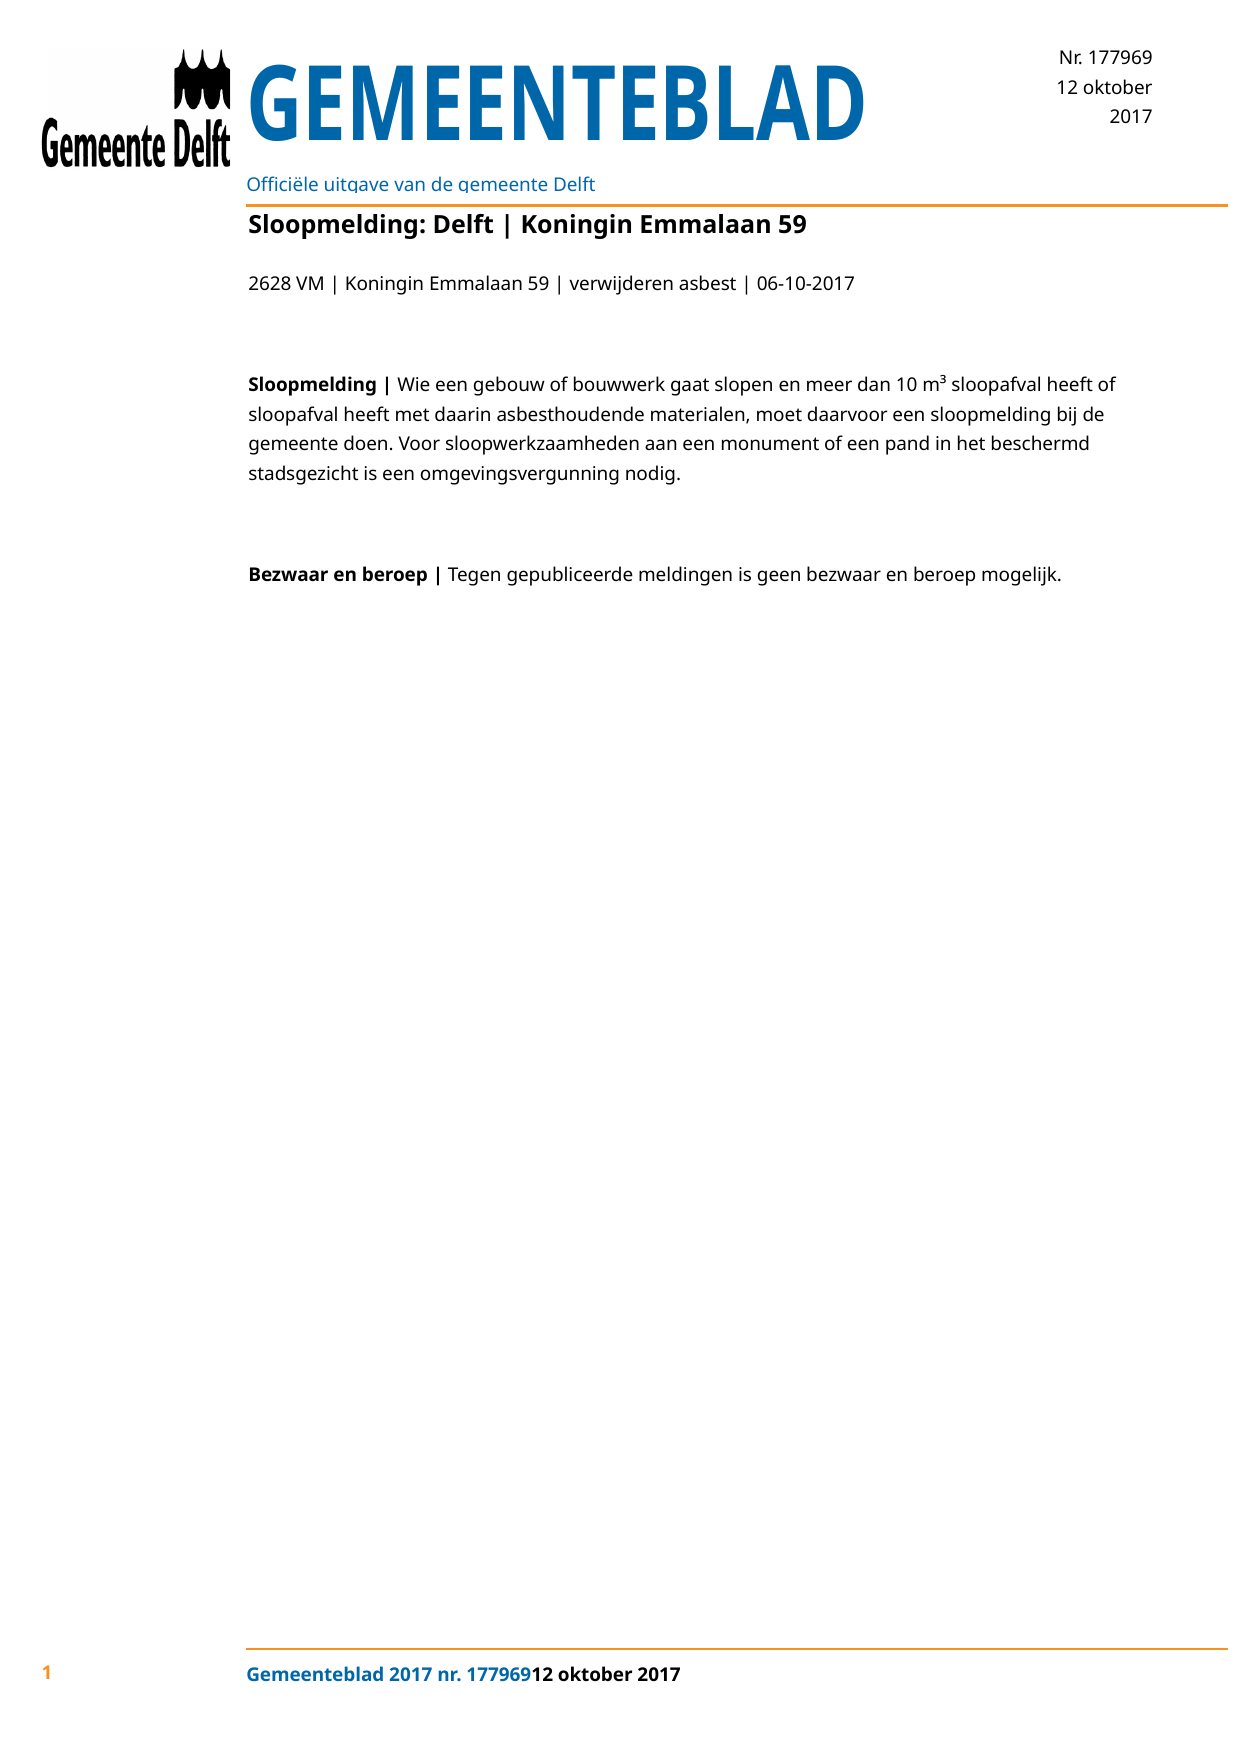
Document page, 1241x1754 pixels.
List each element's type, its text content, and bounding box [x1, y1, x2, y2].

text Sloopmelding: Delft | Koningin Emmalaan 59 [248, 207, 1152, 241]
text 2628 VM | Koningin Emmalaan 59 | verwijderen asbest | 06-10-2017 [248, 270, 1152, 296]
text Sloopmelding | Wie een gebouw of bouwwerk gaat slopen en meer dan 10 m³ sloopafval heeft of sloopafval heeft met daarin asbesthoudende materialen, moet daarvoor een sloopmelding bij de gemeente doen. Voor sloopwerkzaamheden aan een monument of een pand in het beschermd stadsgezicht is een omgevingsvergunning nodig. [248, 371, 1152, 486]
picture [41, 47, 231, 172]
text Bezwaar en beroep | Tegen gepubliceerde meldingen is geen bezwaar en beroep mogelijk. [248, 561, 1152, 586]
